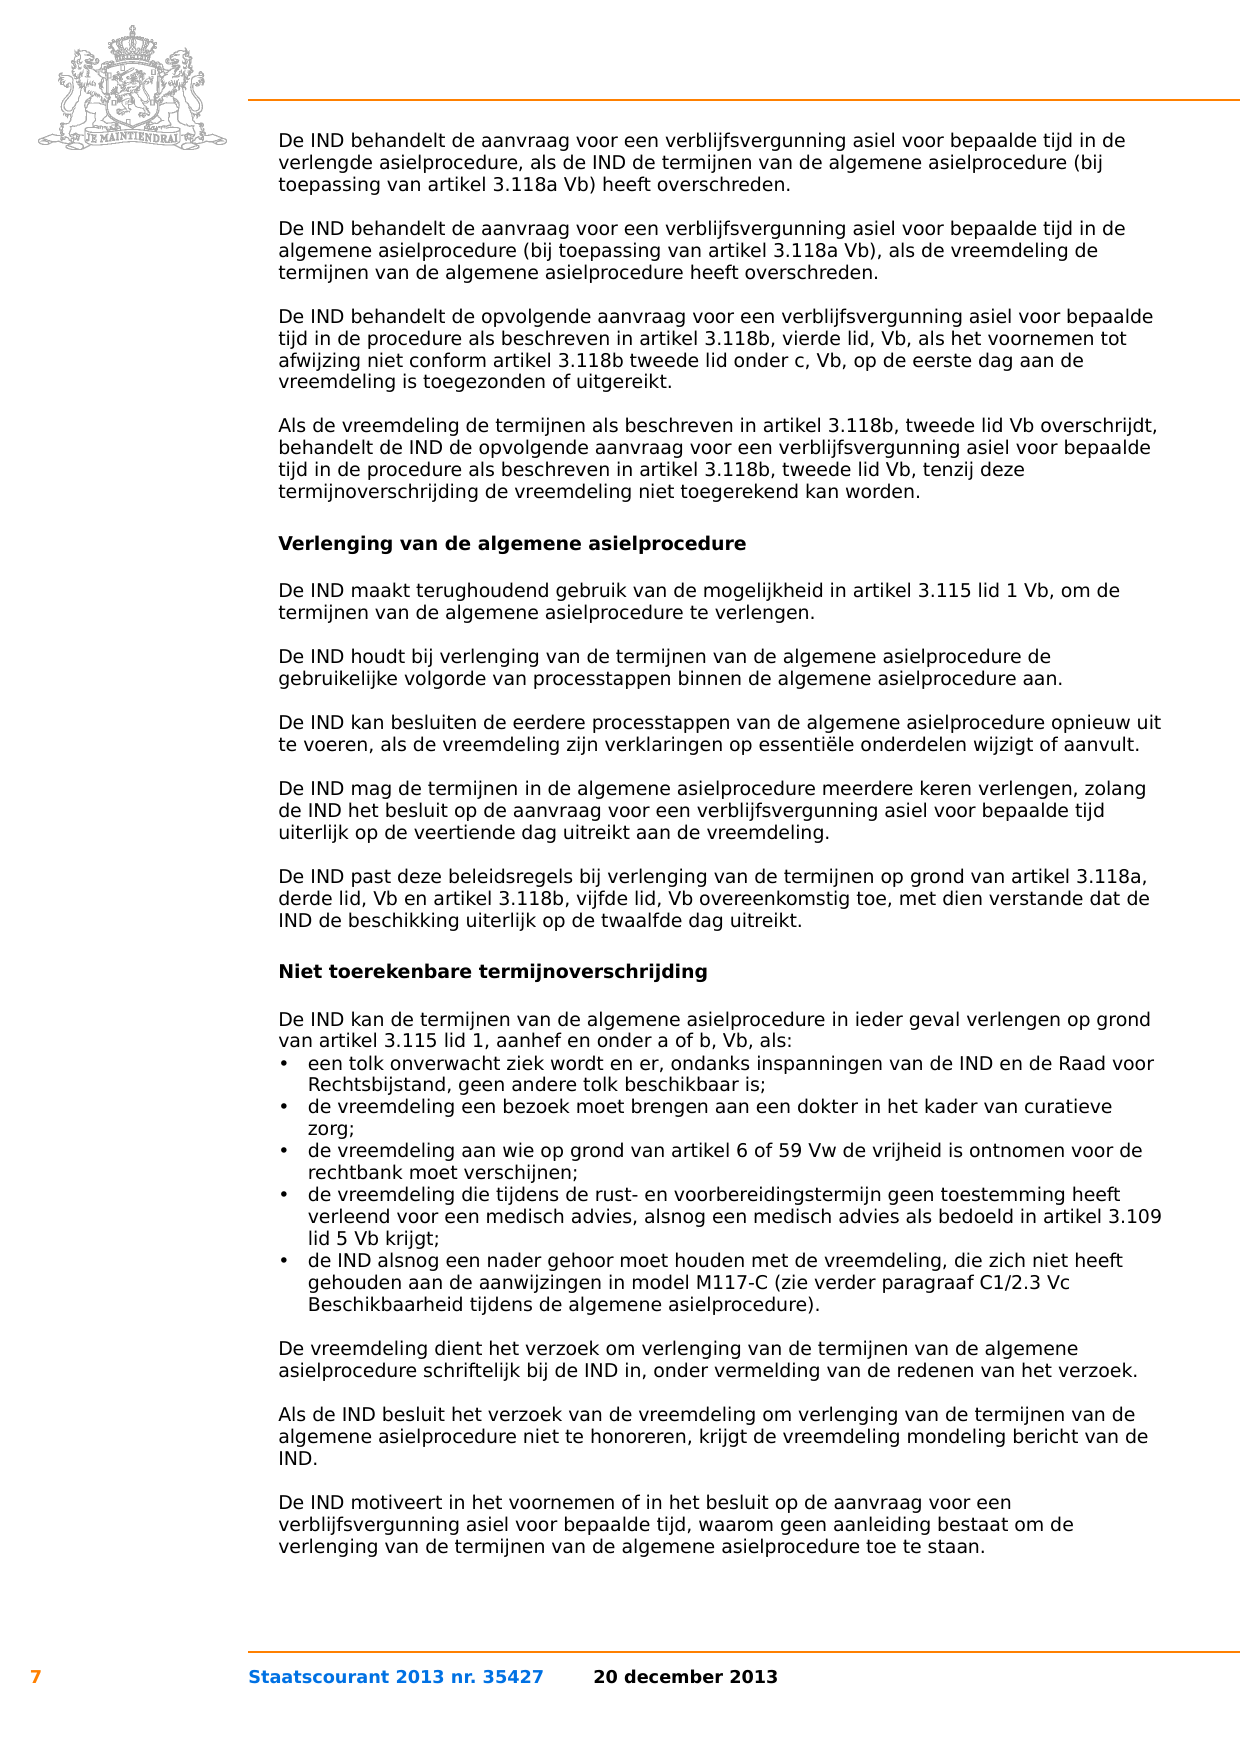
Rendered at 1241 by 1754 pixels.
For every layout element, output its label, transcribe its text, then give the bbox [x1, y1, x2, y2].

text • de vreemdeling aan wie op grond van artikel 6 of 59 Vw de vrijheid is ontnomen voor de rechtbank moet verschijnen; [278, 1140, 1163, 1184]
text • de IND alsnog een nader gehoor moet houden met de vreemdeling, die zich niet heeft gehouden aan de aanwijzingen in model M117-C (zie verder paragraaf C1/2.3 Vc Beschikbaarheid tijdens de algemene asielprocedure). [278, 1250, 1163, 1316]
text • de vreemdeling een bezoek moet brengen aan een dokter in het kader van curatieve zorg; [278, 1096, 1163, 1140]
subtitle Niet toerekenbare termijnoverschrijding [278, 961, 1163, 983]
text De IND behandelt de aanvraag voor een verblijfsvergunning asiel voor bepaalde tijd in de algemene asielprocedure (bij toepassing van artikel 3.118a Vb), als de vreemdeling de termijnen van de algemene asielprocedure heeft overschreden. [278, 218, 1163, 284]
text De IND behandelt de opvolgende aanvraag voor een verblijfsvergunning asiel voor bepaalde tijd in de procedure als beschreven in artikel 3.118b, vierde lid, Vb, als het voornemen tot afwijzing niet conform artikel 3.118b tweede lid onder c, Vb, op de eerste dag aan de vreemdeling is toegezonden of uitgereikt. [278, 306, 1163, 393]
text De vreemdeling dient het verzoek om verlenging van de termijnen van de algemene asielprocedure schriftelijk bij de IND in, onder vermelding van de redenen van het verzoek. [278, 1338, 1163, 1382]
text Als de IND besluit het verzoek van de vreemdeling om verlenging van de termijnen van de algemene asielprocedure niet te honoreren, krijgt de vreemdeling mondeling bericht van de IND. [278, 1404, 1163, 1470]
subtitle Verlenging van de algemene asielprocedure [278, 533, 1163, 555]
text De IND maakt terughoudend gebruik van de mogelijkheid in artikel 3.115 lid 1 Vb, om de termijnen van de algemene asielprocedure te verlengen. [278, 580, 1163, 624]
text De IND motiveert in het voornemen of in het besluit op de aanvraag voor een verblijfsvergunning asiel voor bepaalde tijd, waarom geen aanleiding bestaat om de verlenging van de termijnen van de algemene asielprocedure toe te staan. [278, 1492, 1163, 1558]
picture [38, 25, 227, 150]
text De IND past deze beleidsregels bij verlenging van de termijnen op grond van artikel 3.118a, derde lid, Vb en artikel 3.118b, vijfde lid, Vb overeenkomstig toe, met dien verstande dat de IND de beschikking uiterlijk op de twaalfde dag uitreikt. [278, 866, 1163, 931]
text De IND kan de termijnen van de algemene asielprocedure in ieder geval verlengen op grond van artikel 3.115 lid 1, aanhef en onder a of b, Vb, als: [278, 1008, 1163, 1052]
text • een tolk onverwacht ziek wordt en er, ondanks inspanningen van de IND en de Raad voor Rechtsbijstand, geen andere tolk beschikbaar is; [278, 1052, 1163, 1096]
text • de vreemdeling die tijdens de rust- en voorbereidingstermijn geen toestemming heeft verleend voor een medisch advies, alsnog een medisch advies als bedoeld in artikel 3.109 lid 5 Vb krijgt; [278, 1184, 1163, 1250]
text De IND kan besluiten de eerdere processtappen van de algemene asielprocedure opnieuw uit te voeren, als de vreemdeling zijn verklaringen op essentiële onderdelen wijzigt of aanvult. [278, 712, 1163, 756]
text De IND mag de termijnen in de algemene asielprocedure meerdere keren verlengen, zolang de IND het besluit op de aanvraag voor een verblijfsvergunning asiel voor bepaalde tijd uiterlijk op de veertiende dag uitreikt aan de vreemdeling. [278, 778, 1163, 844]
text De IND houdt bij verlenging van de termijnen van de algemene asielprocedure de gebruikelijke volgorde van processtappen binnen de algemene asielprocedure aan. [278, 646, 1163, 690]
text Als de vreemdeling de termijnen als beschreven in artikel 3.118b, tweede lid Vb overschrijdt, behandelt de IND de opvolgende aanvraag voor een verblijfsvergunning asiel voor bepaalde tijd in de procedure als beschreven in artikel 3.118b, tweede lid Vb, tenzij deze termijnoverschrijding de vreemdeling niet toegerekend kan worden. [278, 415, 1163, 503]
text De IND behandelt de aanvraag voor een verblijfsvergunning asiel voor bepaalde tijd in de verlengde asielprocedure, als de IND de termijnen van de algemene asielprocedure (bij toepassing van artikel 3.118a Vb) heeft overschreden. [278, 130, 1163, 196]
